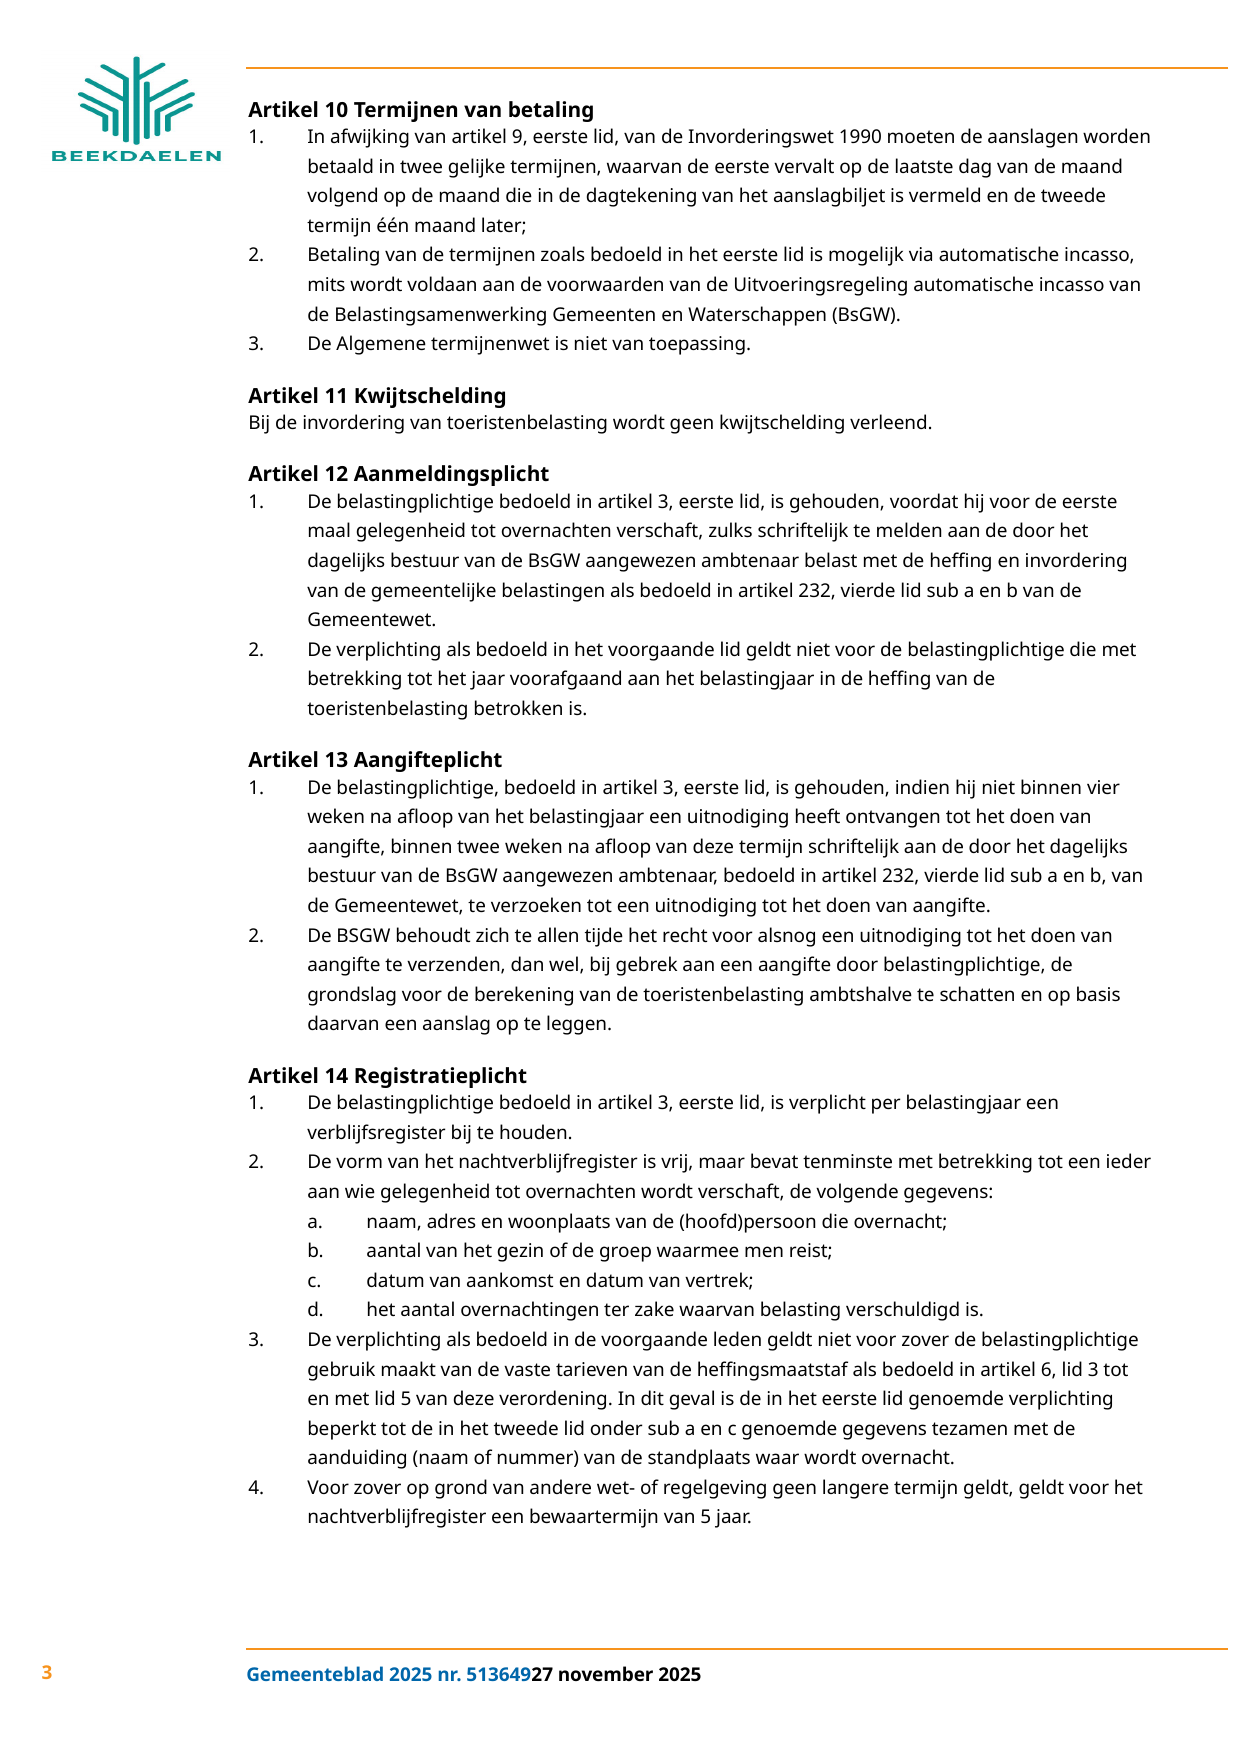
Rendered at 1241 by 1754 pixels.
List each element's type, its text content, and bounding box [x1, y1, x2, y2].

list De BSGW behoudt zich te allen tijde het recht voor alsnog een uitnodiging tot het doen van aangifte te verzenden, dan wel, bij gebrek aan een aangifte door belastingplichtige, de grondslag voor de berekening van de toeristenbelasting ambtshalve te schatten en op basis daarvan een aanslag op te leggen. [248, 922, 1152, 1036]
list het aantal overnachtingen ter zake waarvan belasting verschuldigd is. [307, 1297, 1152, 1322]
text Artikel 12 Aanmeldingsplicht [248, 459, 1152, 488]
picture [41, 47, 231, 172]
text Bij de invordering van toeristenbelasting wordt geen kwijtschelding verleend. [248, 409, 1152, 435]
list De verplichting als bedoeld in het voorgaande lid geldt niet voor de belastingplichtige die met betrekking tot het jaar voorafgaand aan het belastingjaar in de heffing van de toeristenbelasting betrokken is. [248, 636, 1152, 721]
text Artikel 13 Aangifteplicht [248, 746, 1152, 774]
list De Algemene termijnenwet is niet van toepassing. [248, 330, 1152, 356]
list Voor zover op grond van andere wet- of regelgeving geen langere termijn geldt, geldt voor het nachtverblijfregister een bewaartermijn van 5 jaar. [248, 1474, 1152, 1529]
list aantal van het gezin of de groep waarmee men reist; [307, 1237, 1152, 1263]
list Betaling van de termijnen zoals bedoeld in het eerste lid is mogelijk via automatische incasso, mits wordt voldaan aan de voorwaarden van de Uitvoeringsregeling automatische incasso van de Belastingsamenwerking Gemeenten en Waterschappen (BsGW). [248, 242, 1152, 326]
list De belastingplichtige bedoeld in artikel 3, eerste lid, is gehouden, voordat hij voor de eerste maal gelegenheid tot overnachten verschaft, zulks schriftelijk te melden aan de door het dagelijks bestuur van de BsGW aangewezen ambtenaar belast met de heffing en invordering van de gemeentelijke belastingen als bedoeld in artikel 232, vierde lid sub a en b van de Gemeentewet. [248, 488, 1152, 632]
text Artikel 10 Termijnen van betaling [248, 95, 1152, 123]
list De verplichting als bedoeld in de voorgaande leden geldt niet voor zover de belastingplichtige gebruik maakt van de vaste tarieven van de heffingsmaatstaf als bedoeld in artikel 6, lid 3 tot en met lid 5 van deze verordening. In dit geval is de in het eerste lid genoemde verplichting beperkt tot de in het tweede lid onder sub a en c genoemde gegevens tezamen met de aanduiding (naam of nummer) van de standplaats waar wordt overnacht. [248, 1326, 1152, 1470]
list In afwijking van artikel 9, eerste lid, van de Invorderingswet 1990 moeten de aanslagen worden betaald in twee gelijke termijnen, waarvan de eerste vervalt op de laatste dag van de maand volgend op de maand die in de dagtekening van het aanslagbiljet is vermeld en de tweede termijn één maand later; [248, 123, 1152, 238]
text Artikel 14 Registratieplicht [248, 1061, 1152, 1089]
list datum van aankomst en datum van vertrek; [307, 1267, 1152, 1293]
list naam, adres en woonplaats van de (hoofd)persoon die overnacht; [307, 1208, 1152, 1233]
text Artikel 11 Kwijtschelding [248, 381, 1152, 409]
list De vorm van het nachtverblijfregister is vrij, maar bevat tenminste met betrekking tot een ieder aan wie gelegenheid tot overnachten wordt verschaft, de volgende gegevens: [248, 1149, 1152, 1204]
list De belastingplichtige, bedoeld in artikel 3, eerste lid, is gehouden, indien hij niet binnen vier weken na afloop van het belastingjaar een uitnodiging heeft ontvangen tot het doen van aangifte, binnen twee weken na afloop van deze termijn schriftelijk aan de door het dagelijks bestuur van de BsGW aangewezen ambtenaar, bedoeld in artikel 232, vierde lid sub a en b, van de Gemeentewet, te verzoeken tot een uitnodiging tot het doen van aangifte. [248, 774, 1152, 918]
list De belastingplichtige bedoeld in artikel 3, eerste lid, is verplicht per belastingjaar een verblijfsregister bij te houden. [248, 1089, 1152, 1145]
